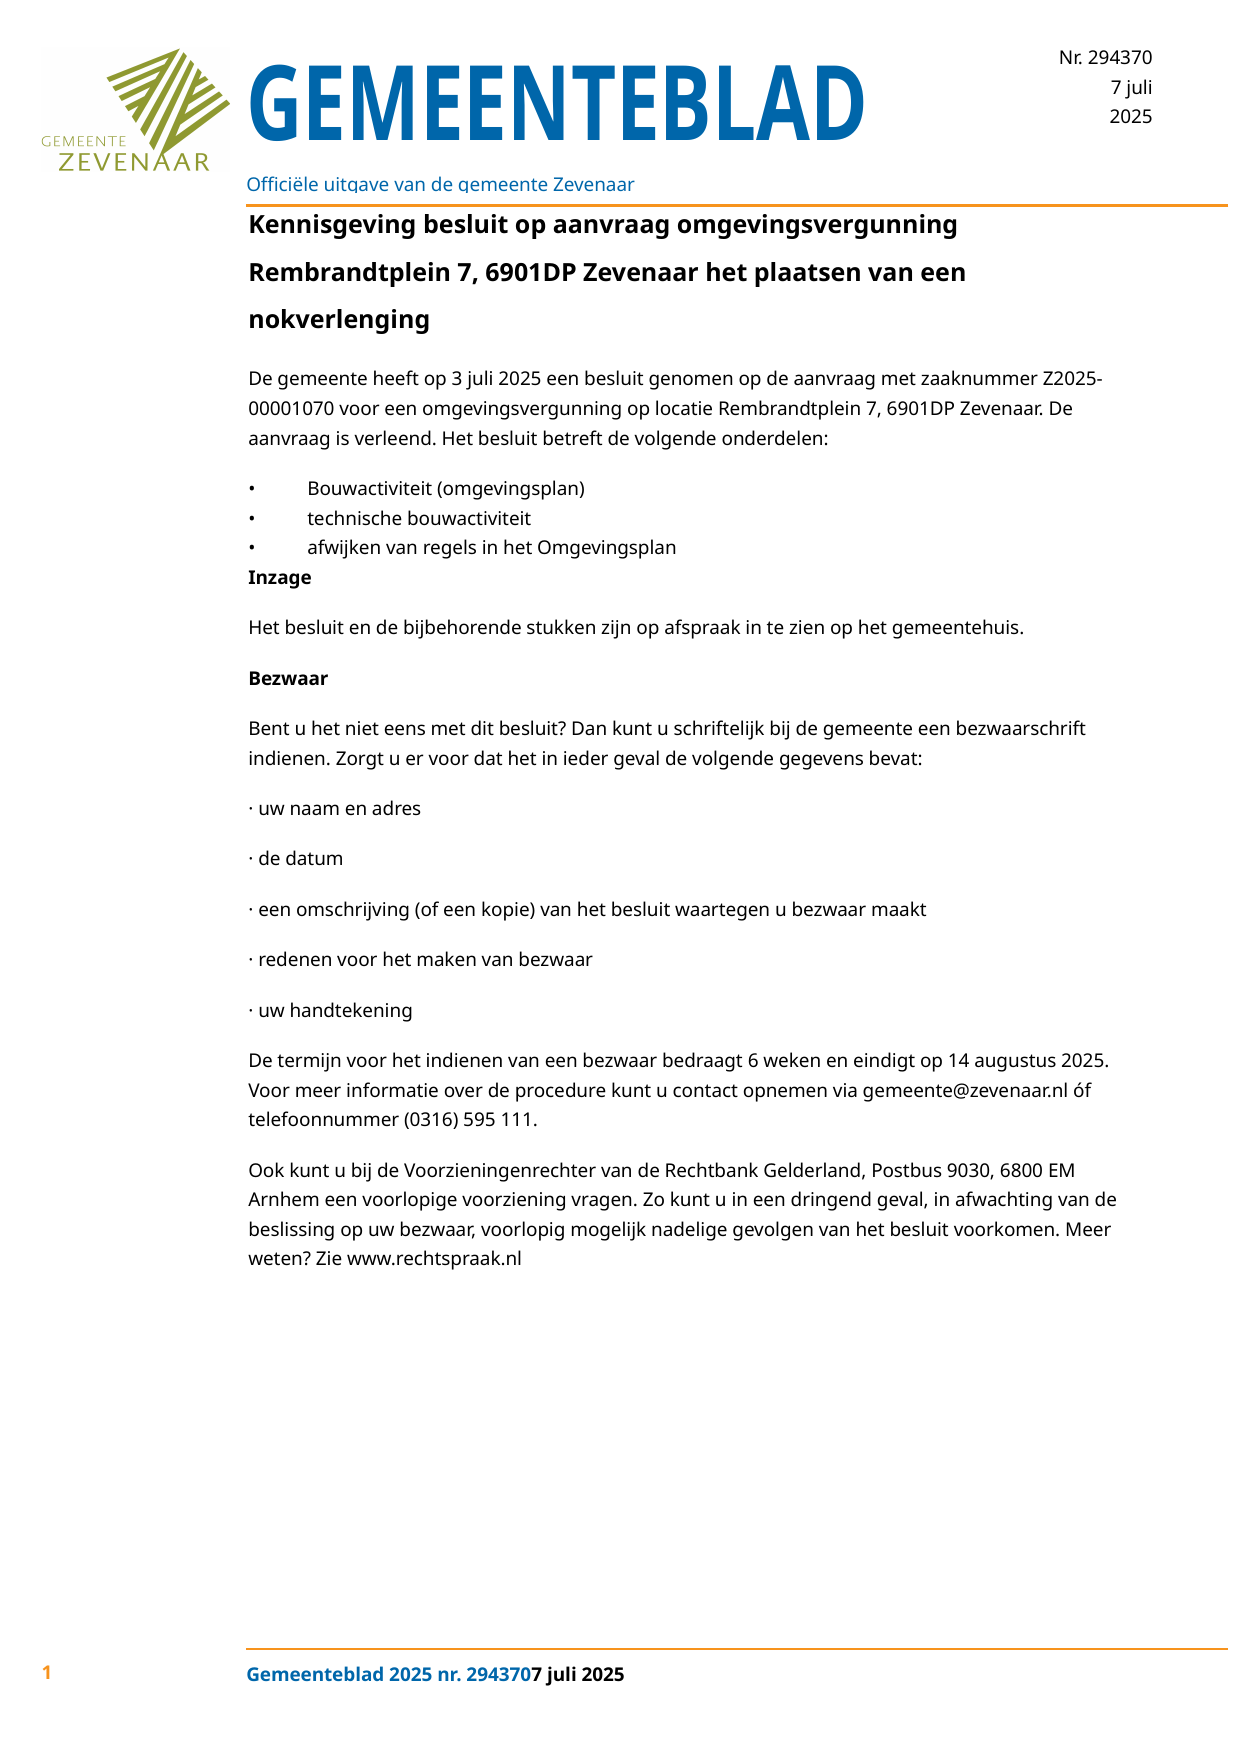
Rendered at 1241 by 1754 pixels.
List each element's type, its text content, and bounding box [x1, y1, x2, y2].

text De termijn voor het indienen van een bezwaar bedraagt 6 weken en eindigt op 14 augustus 2025. Voor meer informatie over de procedure kunt u contact opnemen via gemeente@zevenaar.nl óf telefoonnummer (0316) 595 111. [248, 1047, 1152, 1132]
text De gemeente heeft op 3 juli 2025 een besluit genomen op de aanvraag met zaaknummer Z2025-00001070 voor een omgevingsvergunning op locatie Rembrandtplein 7, 6901DP Zevenaar. De aanvraag is verleend. Het besluit betreft de volgende onderdelen: [248, 366, 1152, 450]
list Bouwactiviteit (omgevingsplan) [248, 475, 1152, 501]
list afwijken van regels in het Omgevingsplan [248, 534, 1152, 560]
text · de datum [248, 846, 1152, 871]
picture [41, 47, 231, 172]
text Bezwaar [248, 665, 1152, 690]
text Inzage [248, 564, 1152, 589]
text · redenen voor het maken van bezwaar [248, 946, 1152, 972]
text Ook kunt u bij de Voorzieningenrechter van de Rechtbank Gelderland, Postbus 9030, 6800 EM Arnhem een voorlopige voorziening vragen. Zo kunt u in een dringend geval, in afwachting van de beslissing op uw bezwaar, voorlopig mogelijk nadelige gevolgen van het besluit voorkomen. Meer weten? Zie www.rechtspraak.nl [248, 1157, 1152, 1271]
text · uw handtekening [248, 997, 1152, 1022]
text · uw naam en adres [248, 795, 1152, 821]
text Het besluit en de bijbehorende stukken zijn op afspraak in te zien op het gemeentehuis. [248, 614, 1152, 640]
text Bent u het niet eens met dit besluit? Dan kunt u schriftelijk bij de gemeente een bezwaarschrift indienen. Zorgt u er voor dat het in ieder geval de volgende gegevens bevat: [248, 715, 1152, 770]
text Kennisgeving besluit op aanvraag omgevingsvergunning Rembrandtplein 7, 6901DP Zevenaar het plaatsen van een nokverlenging [248, 207, 1152, 336]
text · een omschrijving (of een kopie) van het besluit waartegen u bezwaar maakt [248, 896, 1152, 922]
list technische bouwactiviteit [248, 505, 1152, 530]
